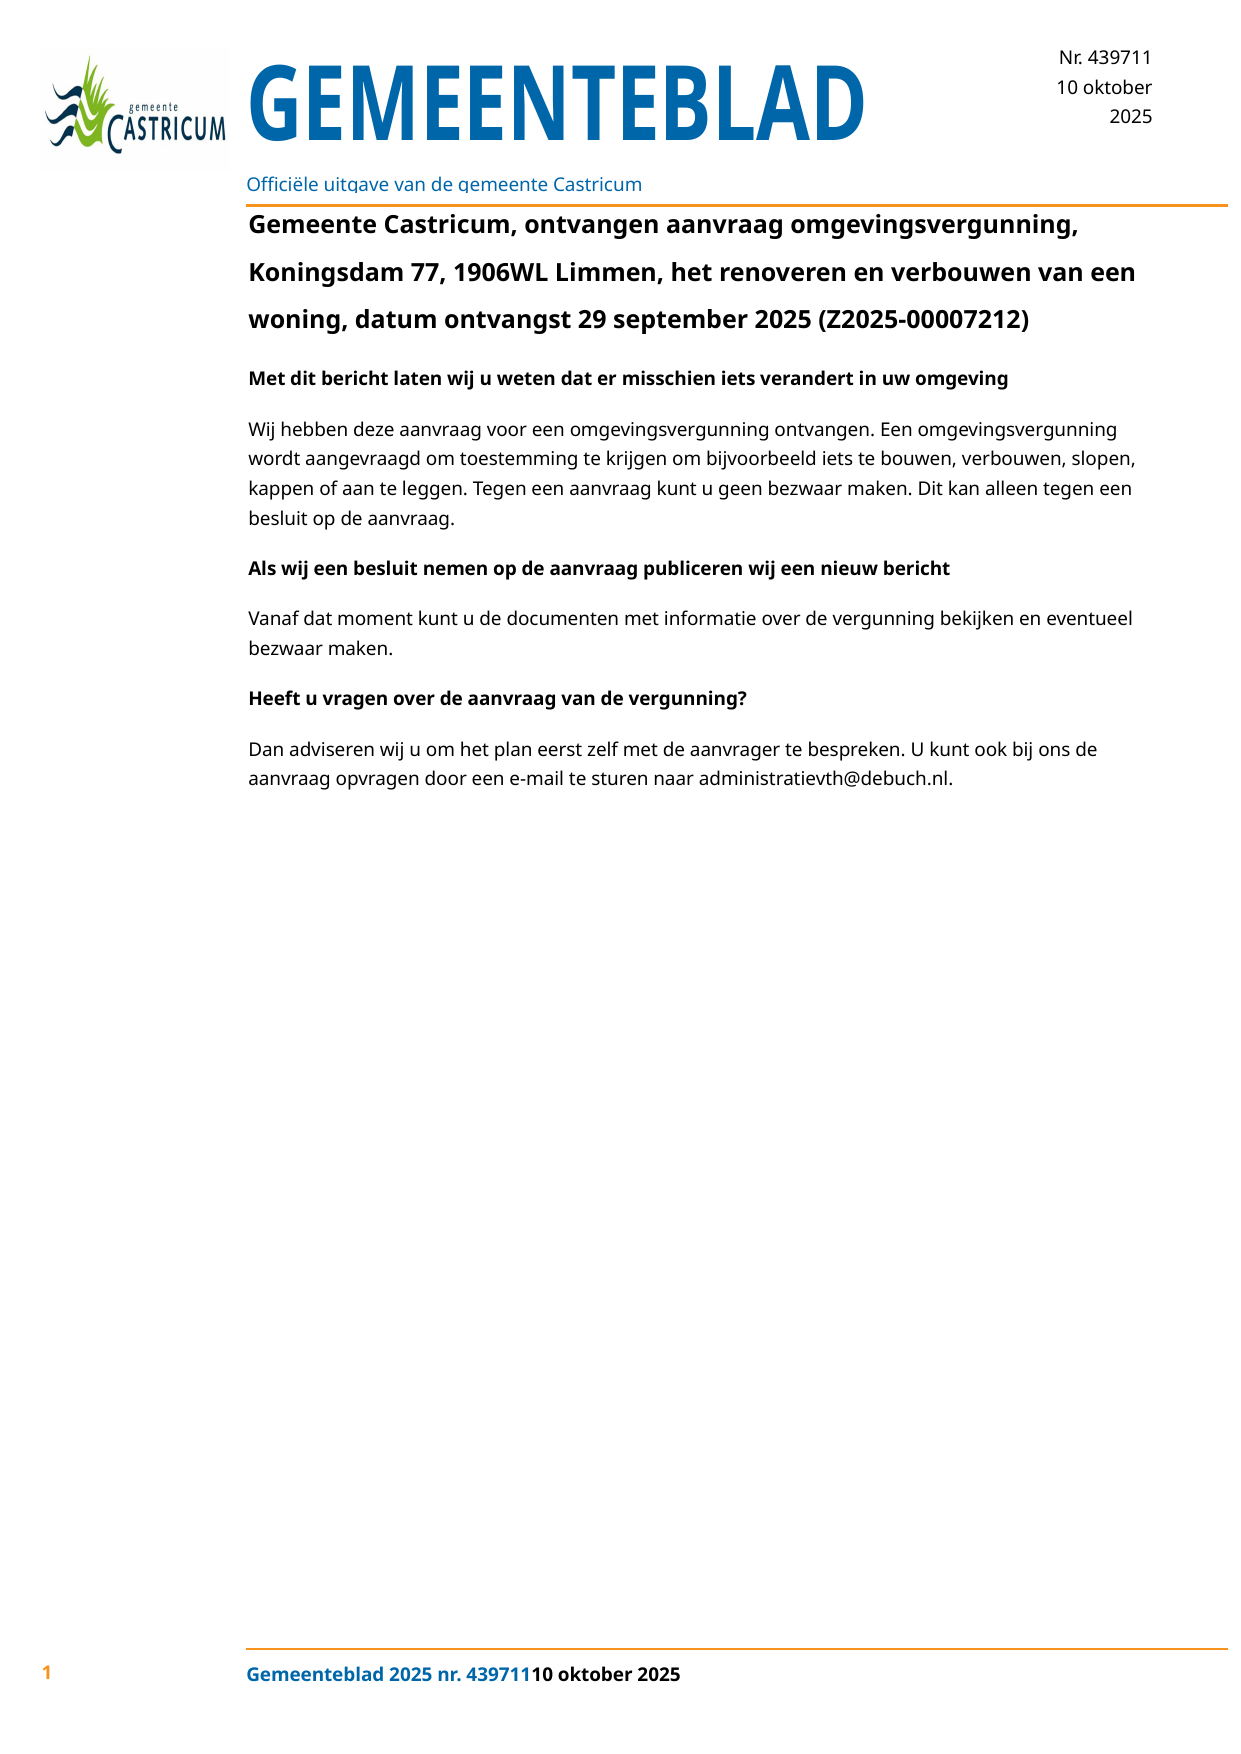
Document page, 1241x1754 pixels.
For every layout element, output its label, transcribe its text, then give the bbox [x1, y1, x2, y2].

text Gemeente Castricum, ontvangen aanvraag omgevingsvergunning, Koningsdam 77, 1906WL Limmen, het renoveren en verbouwen van een woning, datum ontvangst 29 september 2025 (Z2025-00007212) [248, 207, 1152, 336]
text Met dit bericht laten wij u weten dat er misschien iets verandert in uw omgeving [248, 366, 1152, 391]
text Heeft u vragen over de aanvraag van de vergunning? [248, 686, 1152, 711]
text Wij hebben deze aanvraag voor een omgevingsvergunning ontvangen. Een omgevingsvergunning wordt aangevraagd om toestemming te krijgen om bijvoorbeeld iets te bouwen, verbouwen, slopen, kappen of aan te leggen. Tegen een aanvraag kunt u geen bezwaar maken. Dit kan alleen tegen een besluit op de aanvraag. [248, 416, 1152, 530]
picture [41, 47, 231, 172]
text Dan adviseren wij u om het plan eerst zelf met de aanvrager te bespreken. U kunt ook bij ons de aanvraag opvragen door een e-mail te sturen naar administratievth@debuch.nl. [248, 736, 1152, 791]
text Als wij een besluit nemen op de aanvraag publiceren wij een nieuw bericht [248, 555, 1152, 581]
text Vanaf dat moment kunt u de documenten met informatie over de vergunning bekijken en eventueel bezwaar maken. [248, 606, 1152, 661]
